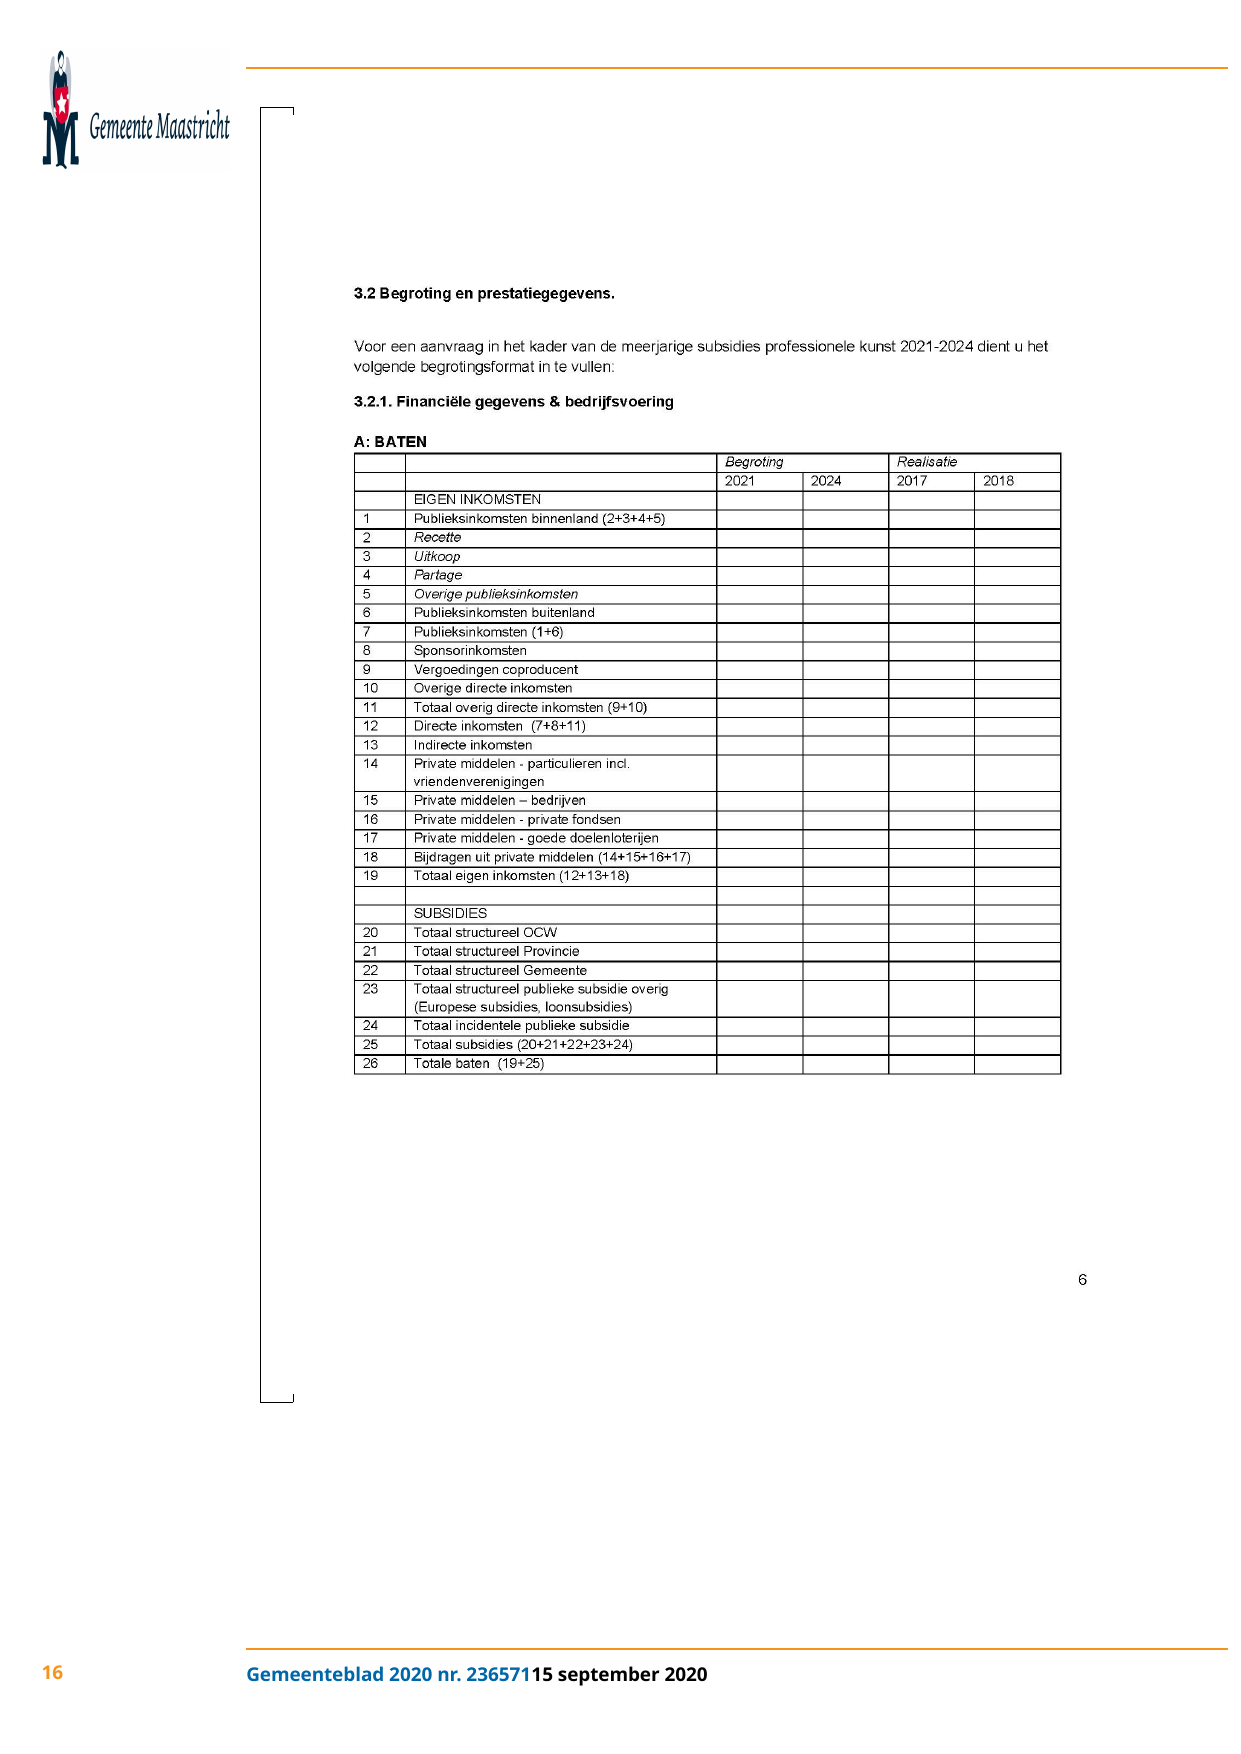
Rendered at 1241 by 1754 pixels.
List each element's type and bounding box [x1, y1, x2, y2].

picture [41, 47, 231, 172]
picture [268, 115, 1173, 1394]
